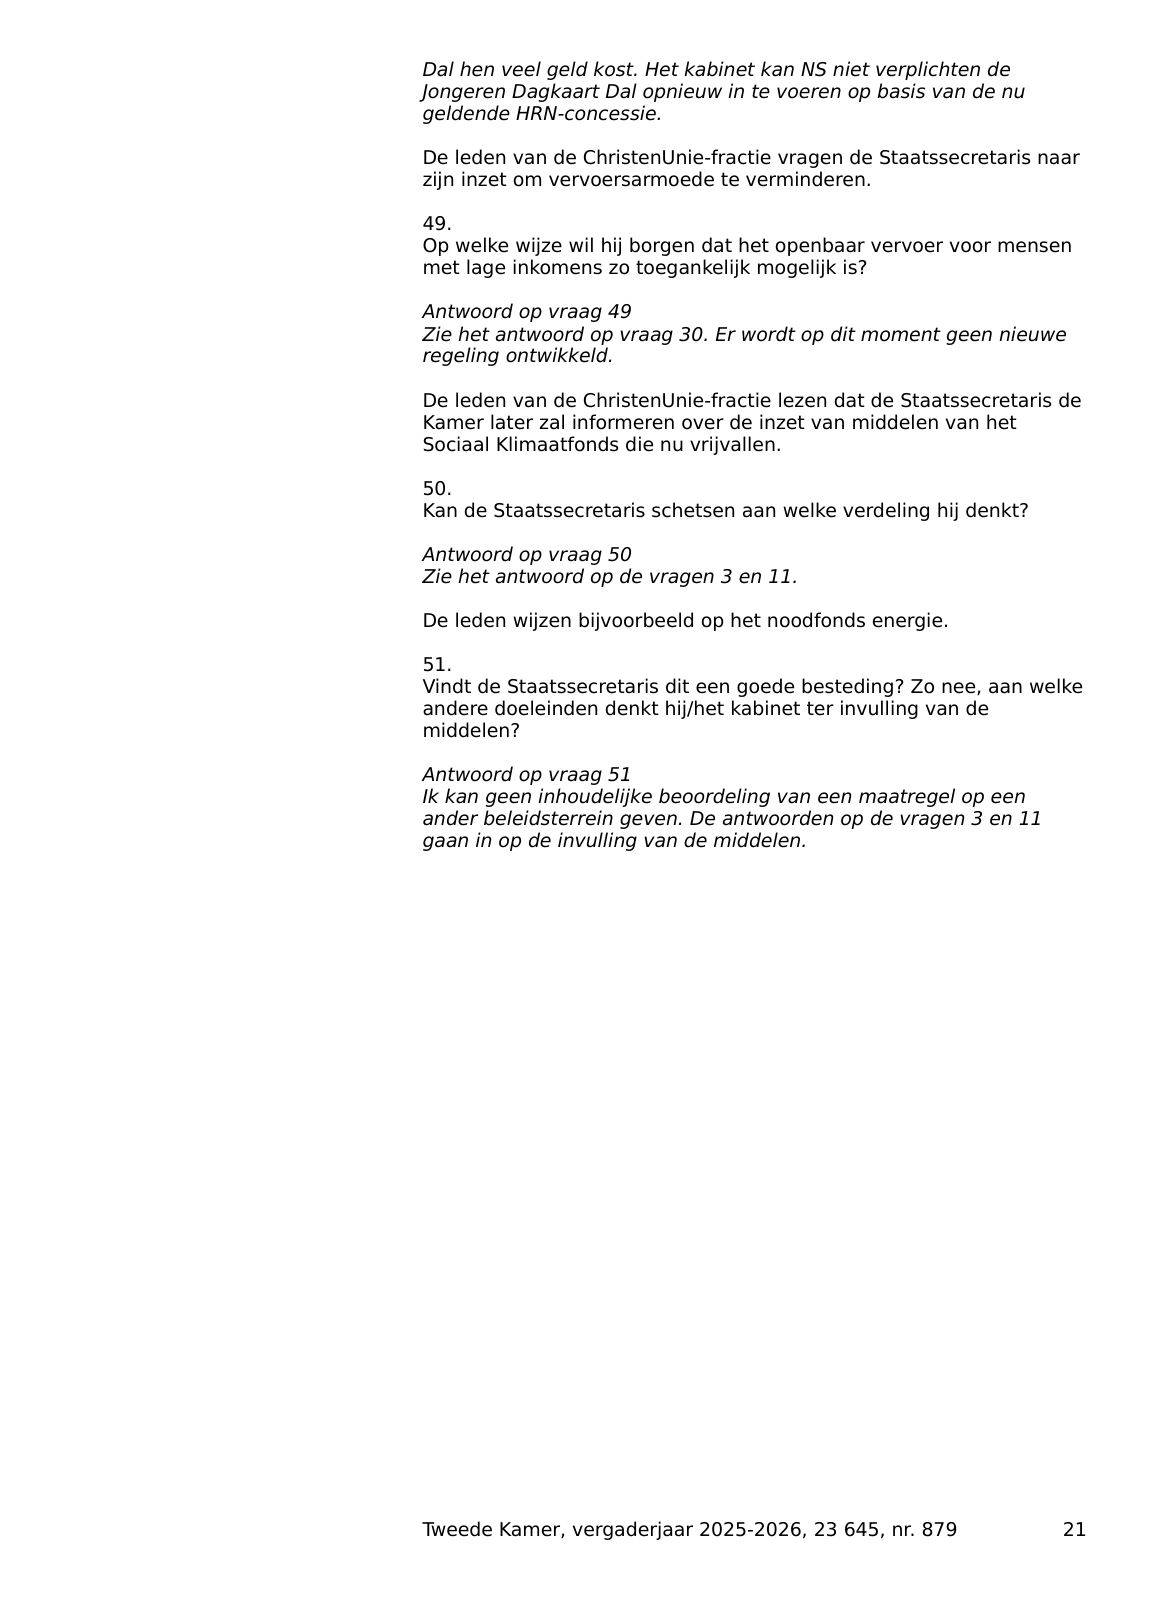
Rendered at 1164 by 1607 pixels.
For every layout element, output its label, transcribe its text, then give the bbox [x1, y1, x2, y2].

text Antwoord op vraag 50 [422, 544, 1087, 566]
text Dal hen veel geld kost. Het kabinet kan NS niet verplichten de Jongeren Dagkaart Dal opnieuw in te voeren op basis van de nu geldende HRN-concessie. [422, 59, 1087, 125]
text 49. [422, 213, 1087, 235]
text Zie het antwoord op de vragen 3 en 11. [422, 566, 1087, 588]
text Ik kan geen inhoudelijke beoordeling van een maatregel op een ander beleidsterrein geven. De antwoorden op de vragen 3 en 11 gaan in op de invulling van de middelen. [422, 786, 1087, 852]
text Op welke wijze wil hij borgen dat het openbaar vervoer voor mensen met lage inkomens zo toegankelijk mogelijk is? [422, 235, 1087, 279]
text De leden van de ChristenUnie-fractie lezen dat de Staatssecretaris de Kamer later zal informeren over de inzet van middelen van het Sociaal Klimaatfonds die nu vrijvallen. [422, 389, 1087, 456]
text Vindt de Staatssecretaris dit een goede besteding? Zo nee, aan welke andere doeleinden denkt hij/het kabinet ter invulling van de middelen? [422, 676, 1087, 742]
text Kan de Staatssecretaris schetsen aan welke verdeling hij denkt? [422, 500, 1087, 522]
text Antwoord op vraag 51 [422, 764, 1087, 786]
text Antwoord op vraag 49 [422, 301, 1087, 323]
text De leden van de ChristenUnie-fractie vragen de Staatssecretaris naar zijn inzet om vervoersarmoede te verminderen. [422, 147, 1087, 191]
text De leden wijzen bijvoorbeeld op het noodfonds energie. [422, 610, 1087, 632]
text 50. [422, 478, 1087, 500]
text 51. [422, 654, 1087, 676]
text Zie het antwoord op vraag 30. Er wordt op dit moment geen nieuwe regeling ontwikkeld. [422, 323, 1087, 367]
